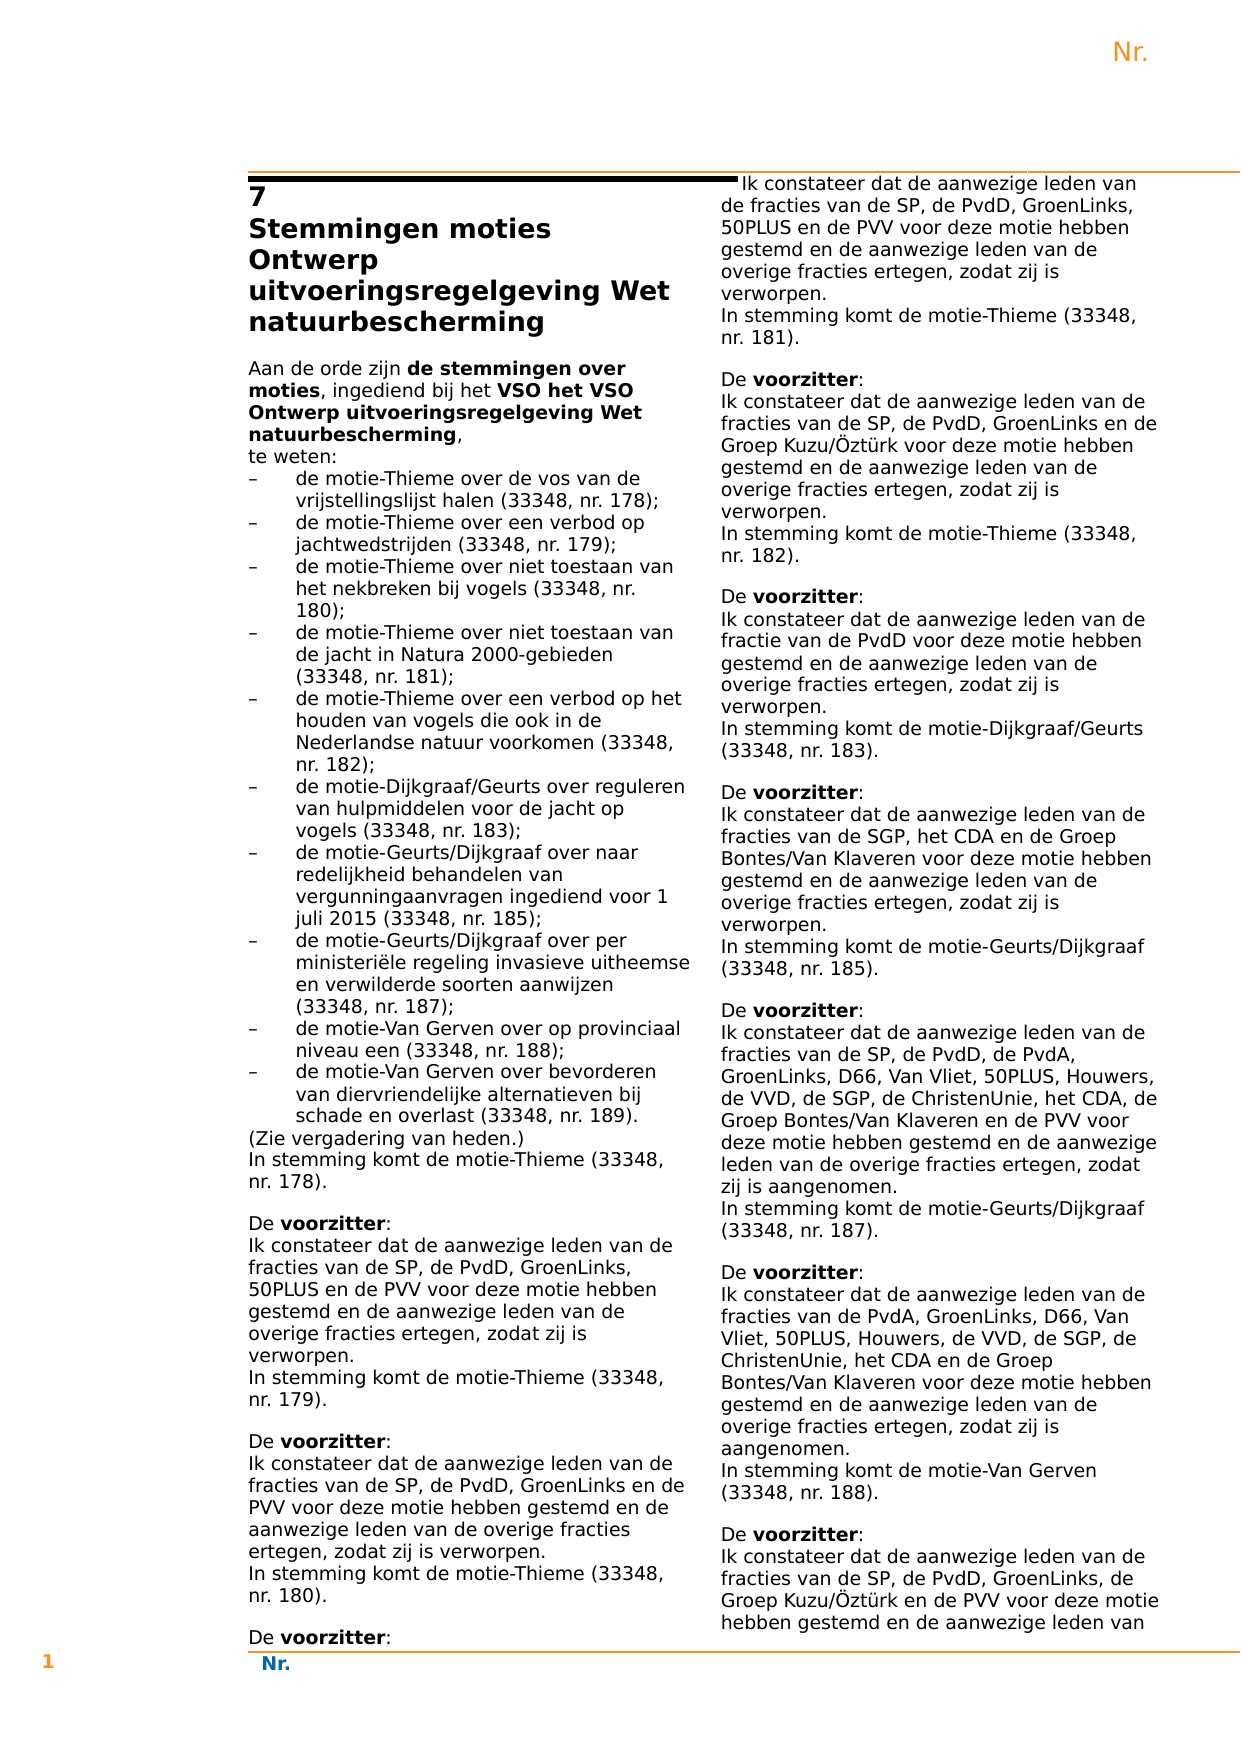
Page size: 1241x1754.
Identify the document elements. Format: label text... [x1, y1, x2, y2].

text De voorzitter: [721, 369, 1163, 391]
text De voorzitter: [721, 1262, 1163, 1284]
list de motie-Thieme over niet toestaan van het nekbreken bij vogels (33348, nr. 180); [248, 556, 691, 622]
text De voorzitter: [248, 1213, 691, 1235]
text In stemming komt de motie-Thieme (33348, nr. 180). [248, 1563, 691, 1607]
text In stemming komt de motie-Thieme (33348, nr. 178). [248, 1149, 691, 1193]
list de motie-Thieme over niet toestaan van de jacht in Natura 2000-gebieden (33348, nr. 181); [248, 622, 691, 688]
text Ik constateer dat de aanwezige leden van de fractie van de PvdD voor deze motie hebben gestemd en de aanwezige leden van de overige fracties ertegen, zodat zij is verworpen. [721, 608, 1163, 718]
text (Zie vergadering van heden.) [248, 1127, 691, 1149]
text Ik constateer dat de aanwezige leden van de fracties van de SP, de PvdD, GroenLinks, 50PLUS en de PVV voor deze motie hebben gestemd en de aanwezige leden van de overige fracties ertegen, zodat zij is verworpen. [248, 1235, 691, 1367]
text Ik constateer dat de aanwezige leden van de fracties van de SP, de PvdD, GroenLinks en de Groep Kuzu/Öztürk voor deze motie hebben gestemd en de aanwezige leden van de overige fracties ertegen, zodat zij is verworpen. [721, 391, 1163, 522]
list de motie-Thieme over een verbod op jachtwedstrijden (33348, nr. 179); [248, 512, 691, 556]
text De voorzitter: [721, 782, 1163, 804]
text In stemming komt de motie-Geurts/Dijkgraaf (33348, nr. 187). [721, 1198, 1163, 1242]
text Aan de orde zijn de stemmingen over moties, ingediend bij het VSO het VSO Ontwerp uitvoeringsregelgeving Wet natuurbescherming, [248, 358, 691, 446]
text In stemming komt de motie-Dijkgraaf/Geurts (33348, nr. 183). [721, 718, 1163, 762]
title 7 Stemmingen moties Ontwerp uitvoeringsregelgeving Wet natuurbescherming [248, 182, 691, 338]
text Ik constateer dat de aanwezige leden van de fracties van de SGP, het CDA en de Groep Bontes/Van Klaveren voor deze motie hebben gestemd en de aanwezige leden van de overige fracties ertegen, zodat zij is verworpen. [721, 804, 1163, 936]
text De voorzitter: [721, 586, 1163, 608]
text In stemming komt de motie-Thieme (33348, nr. 181). [721, 305, 1163, 349]
text In stemming komt de motie-Geurts/Dijkgraaf (33348, nr. 185). [721, 936, 1163, 980]
text Ik constateer dat de aanwezige leden van de fracties van de SP, de PvdD, de PvdA, GroenLinks, D66, Van Vliet, 50PLUS, Houwers, de VVD, de SGP, de ChristenUnie, het CDA, de Groep Bontes/Van Klaveren en de PVV voor deze motie hebben gestemd en de aanwezige leden van de overige fracties ertegen, zodat zij is aangenomen. [721, 1022, 1163, 1198]
list de motie-Thieme over de vos van de vrijstellingslijst halen (33348, nr. 178); [248, 468, 691, 512]
list de motie-Van Gerven over bevorderen van diervriendelijke alternatieven bij schade en overlast (33348, nr. 189). [248, 1061, 691, 1127]
list de motie-Dijkgraaf/Geurts over reguleren van hulpmiddelen voor de jacht op vogels (33348, nr. 183); [248, 776, 691, 842]
text Ik constateer dat de aanwezige leden van de fracties van de PvdA, GroenLinks, D66, Van Vliet, 50PLUS, Houwers, de VVD, de SGP, de ChristenUnie, het CDA en de Groep Bontes/Van Klaveren voor deze motie hebben gestemd en de aanwezige leden van de overige fracties ertegen, zodat zij is aangenomen. [721, 1284, 1163, 1460]
text De voorzitter: [721, 1524, 1163, 1546]
list de motie-Thieme over een verbod op het houden van vogels die ook in de Nederlandse natuur voorkomen (33348, nr. 182); [248, 688, 691, 776]
text Ik constateer dat de aanwezige leden van de fracties van de SP, de PvdD, GroenLinks en de PVV voor deze motie hebben gestemd en de aanwezige leden van de overige fracties ertegen, zodat zij is verworpen. [248, 1453, 691, 1563]
list de motie-Geurts/Dijkgraaf over naar redelijkheid behandelen van vergunningaanvragen ingediend voor 1 juli 2015 (33348, nr. 185); [248, 842, 691, 929]
text In stemming komt de motie-Van Gerven (33348, nr. 188). [721, 1460, 1163, 1504]
text De voorzitter: [721, 1000, 1163, 1022]
text In stemming komt de motie-Thieme (33348, nr. 179). [248, 1367, 691, 1411]
list de motie-Van Gerven over op provinciaal niveau een (33348, nr. 188); [248, 1017, 691, 1061]
text te weten: [248, 446, 691, 468]
list de motie-Geurts/Dijkgraaf over per ministeriële regeling invasieve uitheemse en verwilderde soorten aanwijzen (33348, nr. 187); [248, 929, 691, 1017]
text De voorzitter: [248, 1431, 691, 1453]
text In stemming komt de motie-Thieme (33348, nr. 182). [721, 522, 1163, 566]
text Ik constateer dat de aanwezige leden van de fracties van de SP, de PvdD, GroenLinks, 50PLUS en de PVV voor deze motie hebben gestemd en de aanwezige leden van de overige fracties ertegen, zodat zij is verworpen. [721, 173, 1163, 305]
text Ik constateer dat de aanwezige leden van de fracties van de SP, de PvdD, GroenLinks, de Groep Kuzu/Öztürk en de PVV voor deze motie hebben gestemd en de aanwezige leden van [721, 1546, 1163, 1633]
text De voorzitter: [248, 1627, 691, 1649]
